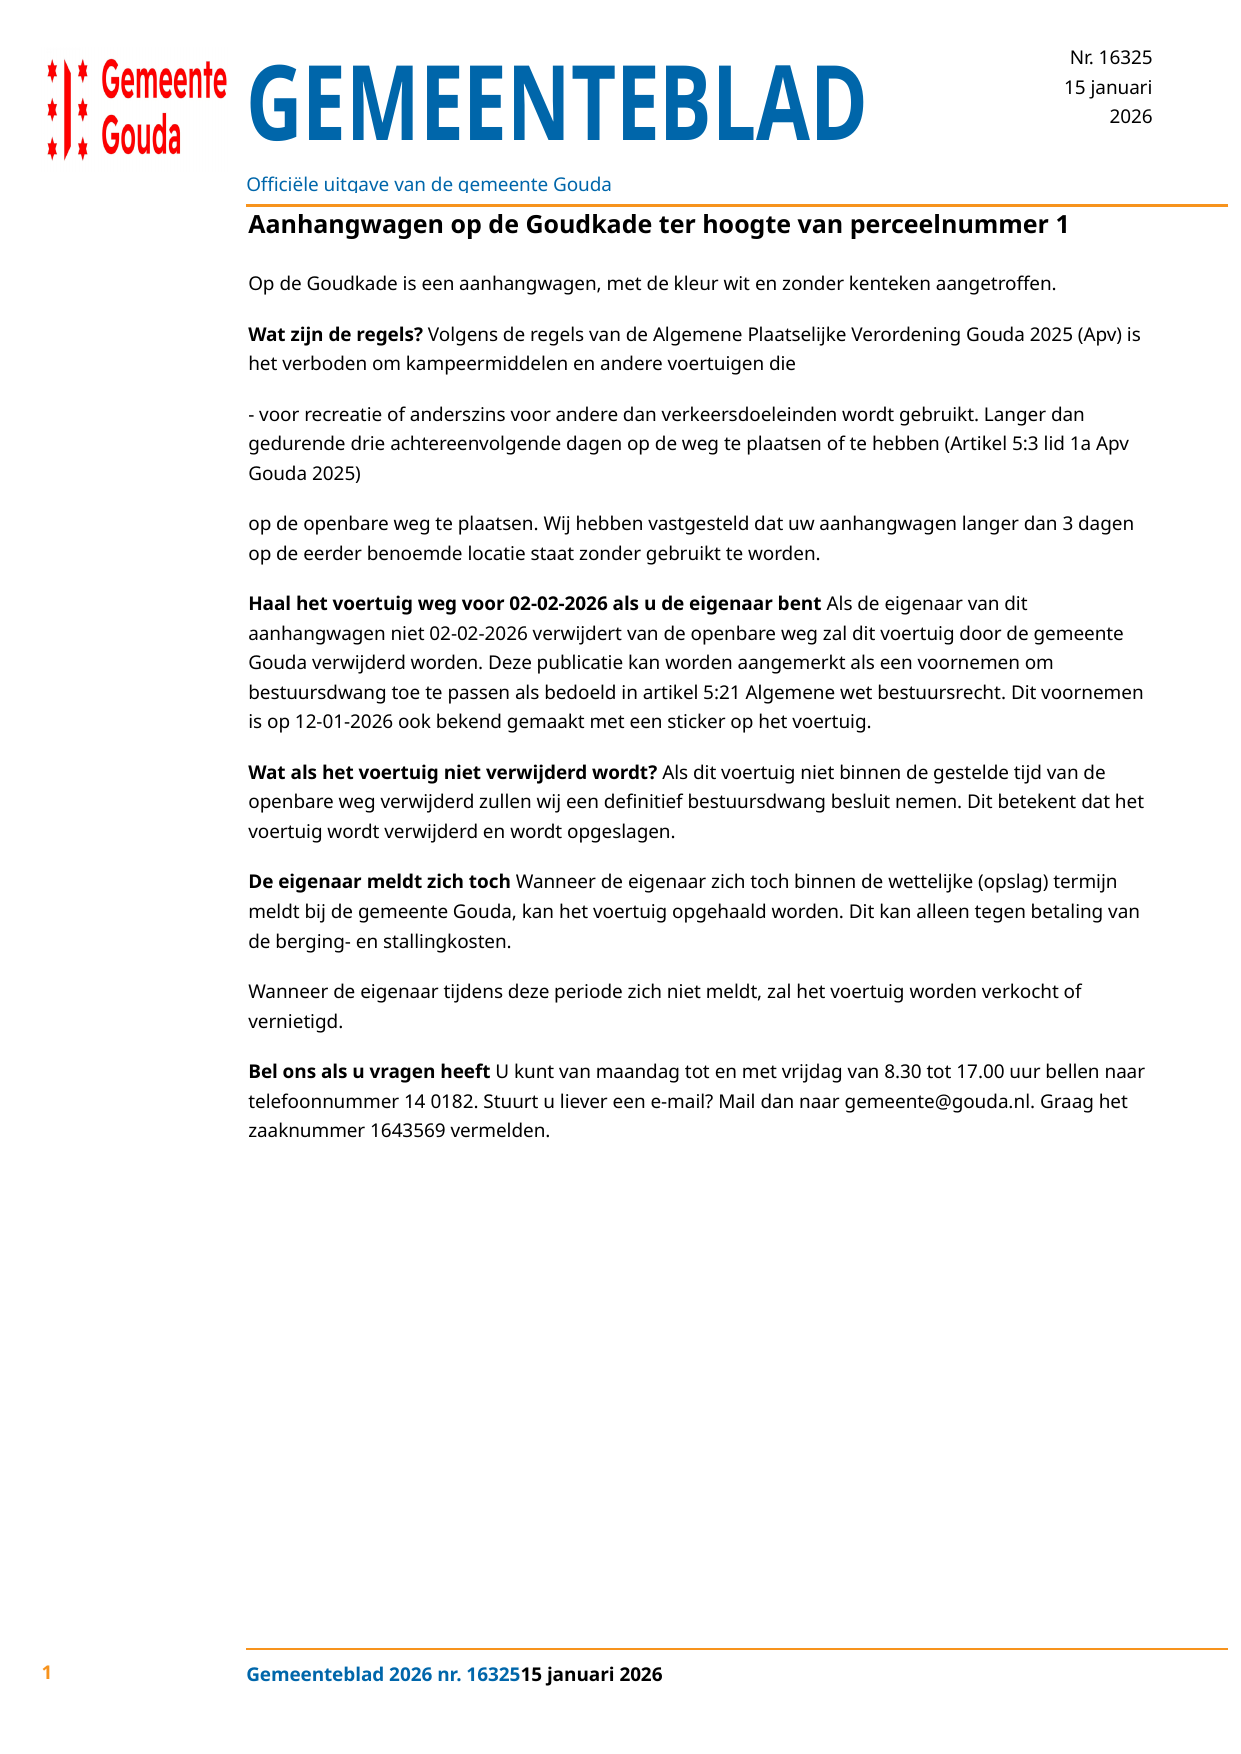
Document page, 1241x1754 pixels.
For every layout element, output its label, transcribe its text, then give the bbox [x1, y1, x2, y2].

picture [41, 47, 231, 172]
text Wanneer de eigenaar tijdens deze periode zich niet meldt, zal het voertuig worden verkocht of vernietigd. [248, 978, 1152, 1033]
text Op de Goudkade is een aanhangwagen, met de kleur wit en zonder kenteken aangetroffen. [248, 270, 1152, 296]
text op de openbare weg te plaatsen. Wij hebben vastgesteld dat uw aanhangwagen langer dan 3 dagen op de eerder benoemde locatie staat zonder gebruikt te worden. [248, 510, 1152, 566]
text Bel ons als u vragen heeft U kunt van maandag tot en met vrijdag van 8.30 tot 17.00 uur bellen naar telefoonnummer 14 0182. Stuurt u liever een e-mail? Mail dan naar gemeente@gouda.nl. Graag het zaaknummer 1643569 vermelden. [248, 1058, 1152, 1143]
text Wat als het voertuig niet verwijderd wordt? Als dit voertuig niet binnen de gestelde tijd van de openbare weg verwijderd zullen wij een definitief bestuursdwang besluit nemen. Dit betekent dat het voertuig wordt verwijderd en wordt opgeslagen. [248, 759, 1152, 844]
text Wat zijn de regels? Volgens de regels van de Algemene Plaatselijke Verordening Gouda 2025 (Apv) is het verboden om kampeermiddelen en andere voertuigen die [248, 321, 1152, 376]
text - voor recreatie of anderszins voor andere dan verkeersdoeleinden wordt gebruikt. Langer dan gedurende drie achtereenvolgende dagen op de weg te plaatsen of te hebben (Artikel 5:3 lid 1a Apv Gouda 2025) [248, 401, 1152, 486]
text Aanhangwagen op de Goudkade ter hoogte van perceelnummer 1 [248, 207, 1152, 241]
text Haal het voertuig weg voor 02-02-2026 als u de eigenaar bent Als de eigenaar van dit aanhangwagen niet 02-02-2026 verwijdert van de openbare weg zal dit voertuig door de gemeente Gouda verwijderd worden. Deze publicatie kan worden aangemerkt als een voornemen om bestuursdwang toe te passen als bedoeld in artikel 5:21 Algemene wet bestuursrecht. Dit voornemen is op 12-01-2026 ook bekend gemaakt met een sticker op het voertuig. [248, 590, 1152, 734]
text De eigenaar meldt zich toch Wanneer de eigenaar zich toch binnen de wettelijke (opslag) termijn meldt bij de gemeente Gouda, kan het voertuig opgehaald worden. Dit kan alleen tegen betaling van de berging- en stallingkosten. [248, 869, 1152, 953]
